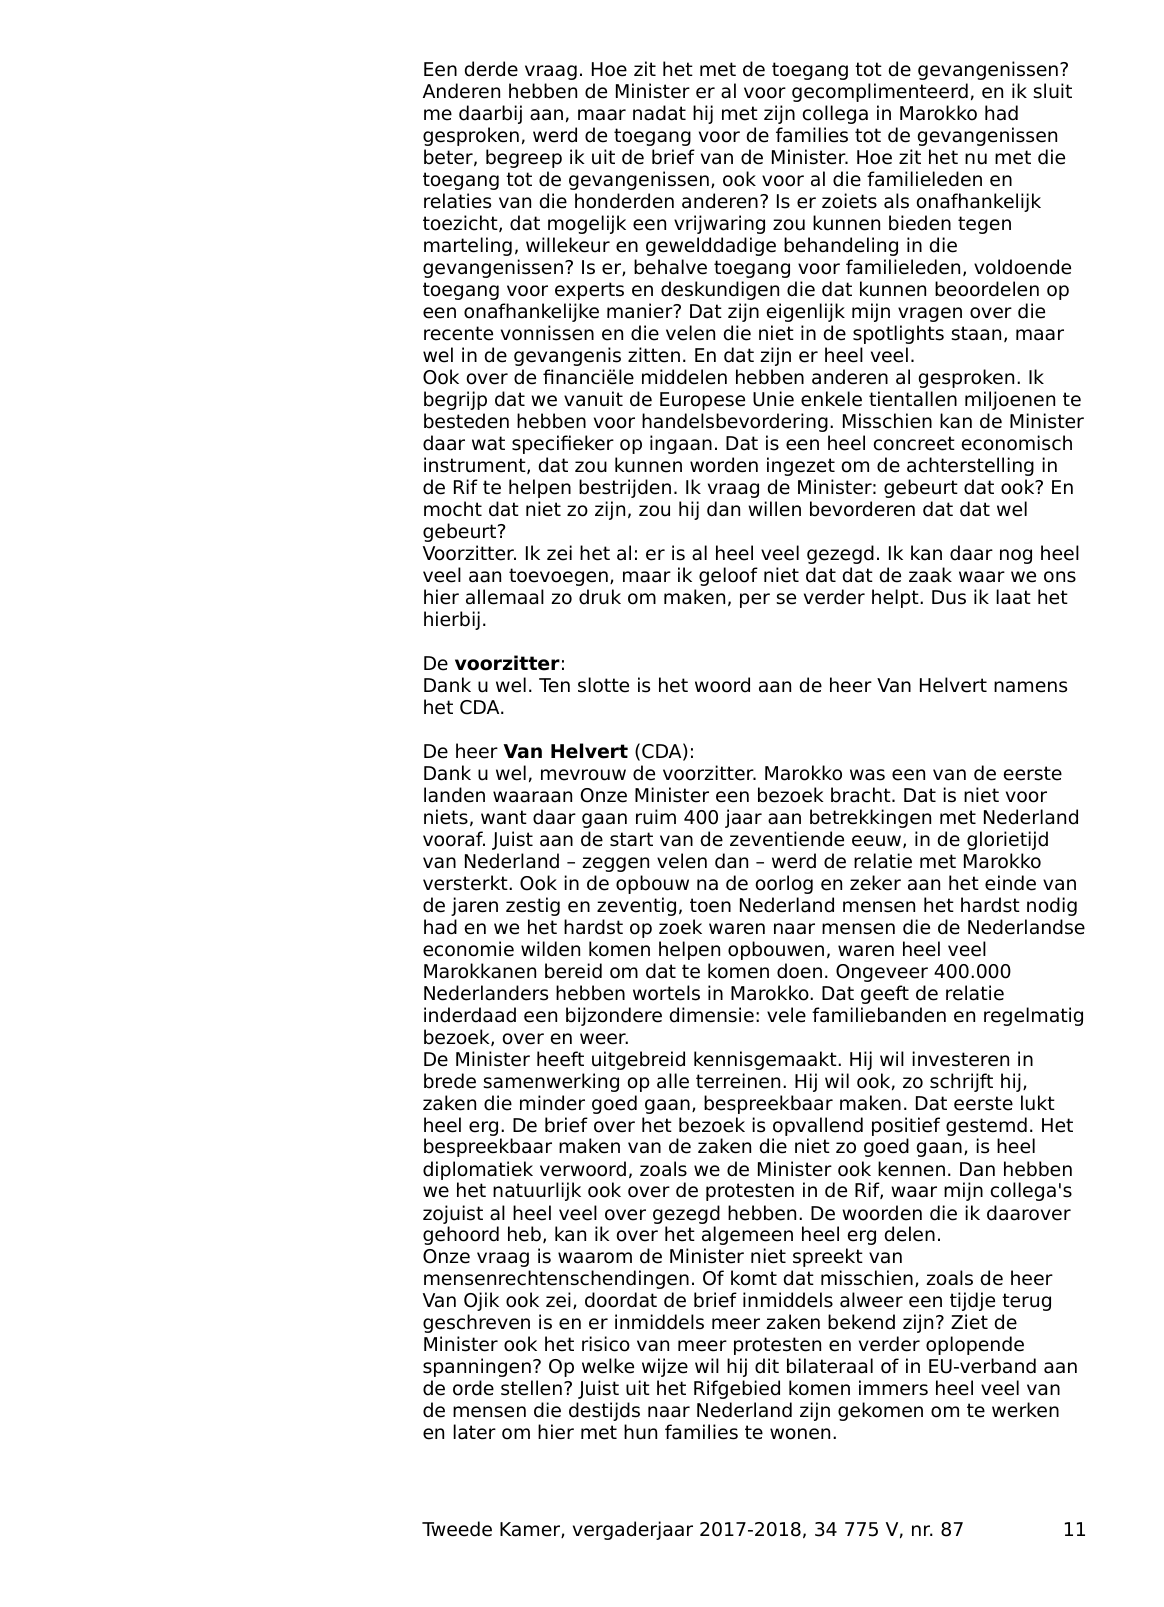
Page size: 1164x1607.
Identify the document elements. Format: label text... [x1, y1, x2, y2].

text De heer Van Helvert (CDA): [422, 741, 1087, 763]
text De Minister heeft uitgebreid kennisgemaakt. Hij wil investeren in brede samenwerking op alle terreinen. Hij wil ook, zo schrijft hij, zaken die minder goed gaan, bespreekbaar maken. Dat eerste lukt heel erg. De brief over het bezoek is opvallend positief gestemd. Het bespreekbaar maken van de zaken die niet zo goed gaan, is heel diplomatiek verwoord, zoals we de Minister ook kennen. Dan hebben we het natuurlijk ook over de protesten in de Rif, waar mijn collega's zojuist al heel veel over gezegd hebben. De woorden die ik daarover gehoord heb, kan ik over het algemeen heel erg delen. [422, 1048, 1087, 1246]
text Dank u wel. Ten slotte is het woord aan de heer Van Helvert namens het CDA. [422, 675, 1087, 719]
text Dank u wel, mevrouw de voorzitter. Marokko was een van de eerste landen waaraan Onze Minister een bezoek bracht. Dat is niet voor niets, want daar gaan ruim 400 jaar aan betrekkingen met Nederland vooraf. Juist aan de start van de zeventiende eeuw, in de glorietijd van Nederland – zeggen velen dan – werd de relatie met Marokko versterkt. Ook in de opbouw na de oorlog en zeker aan het einde van de jaren zestig en zeventig, toen Nederland mensen het hardst nodig had en we het hardst op zoek waren naar mensen die de Nederlandse economie wilden komen helpen opbouwen, waren heel veel Marokkanen bereid om dat te komen doen. Ongeveer 400.000 Nederlanders hebben wortels in Marokko. Dat geeft de relatie inderdaad een bijzondere dimensie: vele familiebanden en regelmatig bezoek, over en weer. [422, 763, 1087, 1048]
text Onze vraag is waarom de Minister niet spreekt van mensenrechtenschendingen. Of komt dat misschien, zoals de heer Van Ojik ook zei, doordat de brief inmiddels alweer een tijdje terug geschreven is en er inmiddels meer zaken bekend zijn? Ziet de Minister ook het risico van meer protesten en verder oplopende spanningen? Op welke wijze wil hij dit bilateraal of in EU-verband aan de orde stellen? Juist uit het Rifgebied komen immers heel veel van de mensen die destijds naar Nederland zijn gekomen om te werken en later om hier met hun families te wonen. [422, 1246, 1087, 1444]
text Voorzitter. Ik zei het al: er is al heel veel gezegd. Ik kan daar nog heel veel aan toevoegen, maar ik geloof niet dat dat de zaak waar we ons hier allemaal zo druk om maken, per se verder helpt. Dus ik laat het hierbij. [422, 543, 1087, 631]
text Ook over de financiële middelen hebben anderen al gesproken. Ik begrijp dat we vanuit de Europese Unie enkele tientallen miljoenen te besteden hebben voor handelsbevordering. Misschien kan de Minister daar wat specifieker op ingaan. Dat is een heel concreet economisch instrument, dat zou kunnen worden ingezet om de achterstelling in de Rif te helpen bestrijden. Ik vraag de Minister: gebeurt dat ook? En mocht dat niet zo zijn, zou hij dan willen bevorderen dat dat wel gebeurt? [422, 367, 1087, 543]
text Een derde vraag. Hoe zit het met de toegang tot de gevangenissen? Anderen hebben de Minister er al voor gecomplimenteerd, en ik sluit me daarbij aan, maar nadat hij met zijn collega in Marokko had gesproken, werd de toegang voor de families tot de gevangenissen beter, begreep ik uit de brief van de Minister. Hoe zit het nu met die toegang tot de gevangenissen, ook voor al die familieleden en relaties van die honderden anderen? Is er zoiets als onafhankelijk toezicht, dat mogelijk een vrijwaring zou kunnen bieden tegen marteling, willekeur en gewelddadige behandeling in die gevangenissen? Is er, behalve toegang voor familieleden, voldoende toegang voor experts en deskundigen die dat kunnen beoordelen op een onafhankelijke manier? Dat zijn eigenlijk mijn vragen over die recente vonnissen en die velen die niet in de spotlights staan, maar wel in de gevangenis zitten. En dat zijn er heel veel. [422, 59, 1087, 367]
text De voorzitter: [422, 653, 1087, 675]
